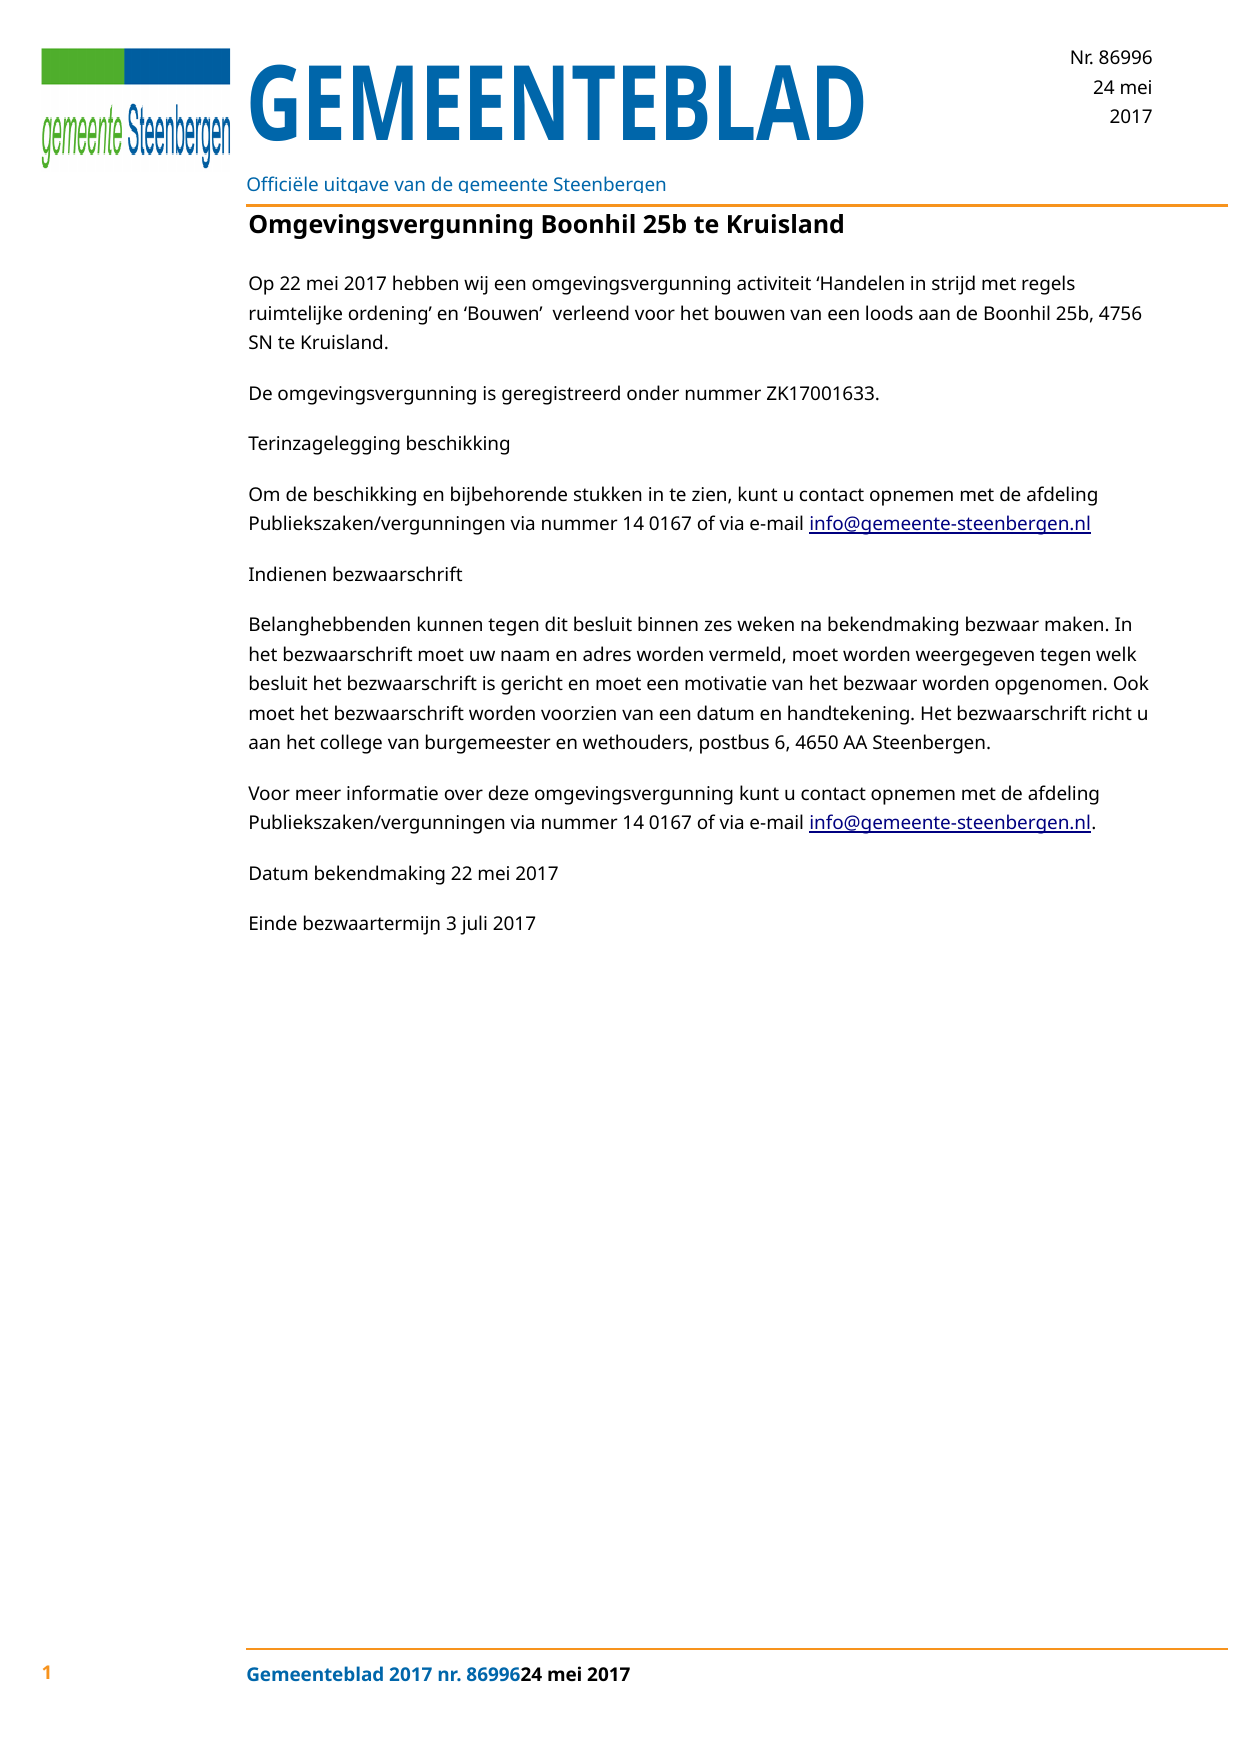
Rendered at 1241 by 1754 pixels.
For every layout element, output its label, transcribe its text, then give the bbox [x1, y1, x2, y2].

text Terinzagelegging beschikking [248, 430, 1152, 456]
text Voor meer informatie over deze omgevingsvergunning kunt u contact opnemen met de afdeling Publiekszaken/vergunningen via nummer 14 0167 of via e-mail info@gemeente-steenbergen.nl. [248, 780, 1152, 835]
text Indienen bezwaarschrift [248, 561, 1152, 586]
text Datum bekendmaking 22 mei 2017 [248, 860, 1152, 886]
picture [41, 47, 231, 172]
text Omgevingsvergunning Boonhil 25b te Kruisland [248, 207, 1152, 241]
text Om de beschikking en bijbehorende stukken in te zien, kunt u contact opnemen met de afdeling Publiekszaken/vergunningen via nummer 14 0167 of via e-mail info@gemeente-steenbergen.nl [248, 481, 1152, 536]
text Belanghebbenden kunnen tegen dit besluit binnen zes weken na bekendmaking bezwaar maken. In het bezwaarschrift moet uw naam en adres worden vermeld, moet worden weergegeven tegen welk besluit het bezwaarschrift is gericht en moet een motivatie van het bezwaar worden opgenomen. Ook moet het bezwaarschrift worden voorzien van een datum en handtekening. Het bezwaarschrift richt u aan het college van burgemeester en wethouders, postbus 6, 4650 AA Steenbergen. [248, 611, 1152, 755]
text Einde bezwaartermijn 3 juli 2017 [248, 910, 1152, 936]
text De omgevingsvergunning is geregistreerd onder nummer ZK17001633. [248, 380, 1152, 406]
text Op 22 mei 2017 hebben wij een omgevingsvergunning activiteit ‘Handelen in strijd met regels ruimtelijke ordening’ en ‘Bouwen’ verleend voor het bouwen van een loods aan de Boonhil 25b, 4756 SN te Kruisland. [248, 270, 1152, 355]
